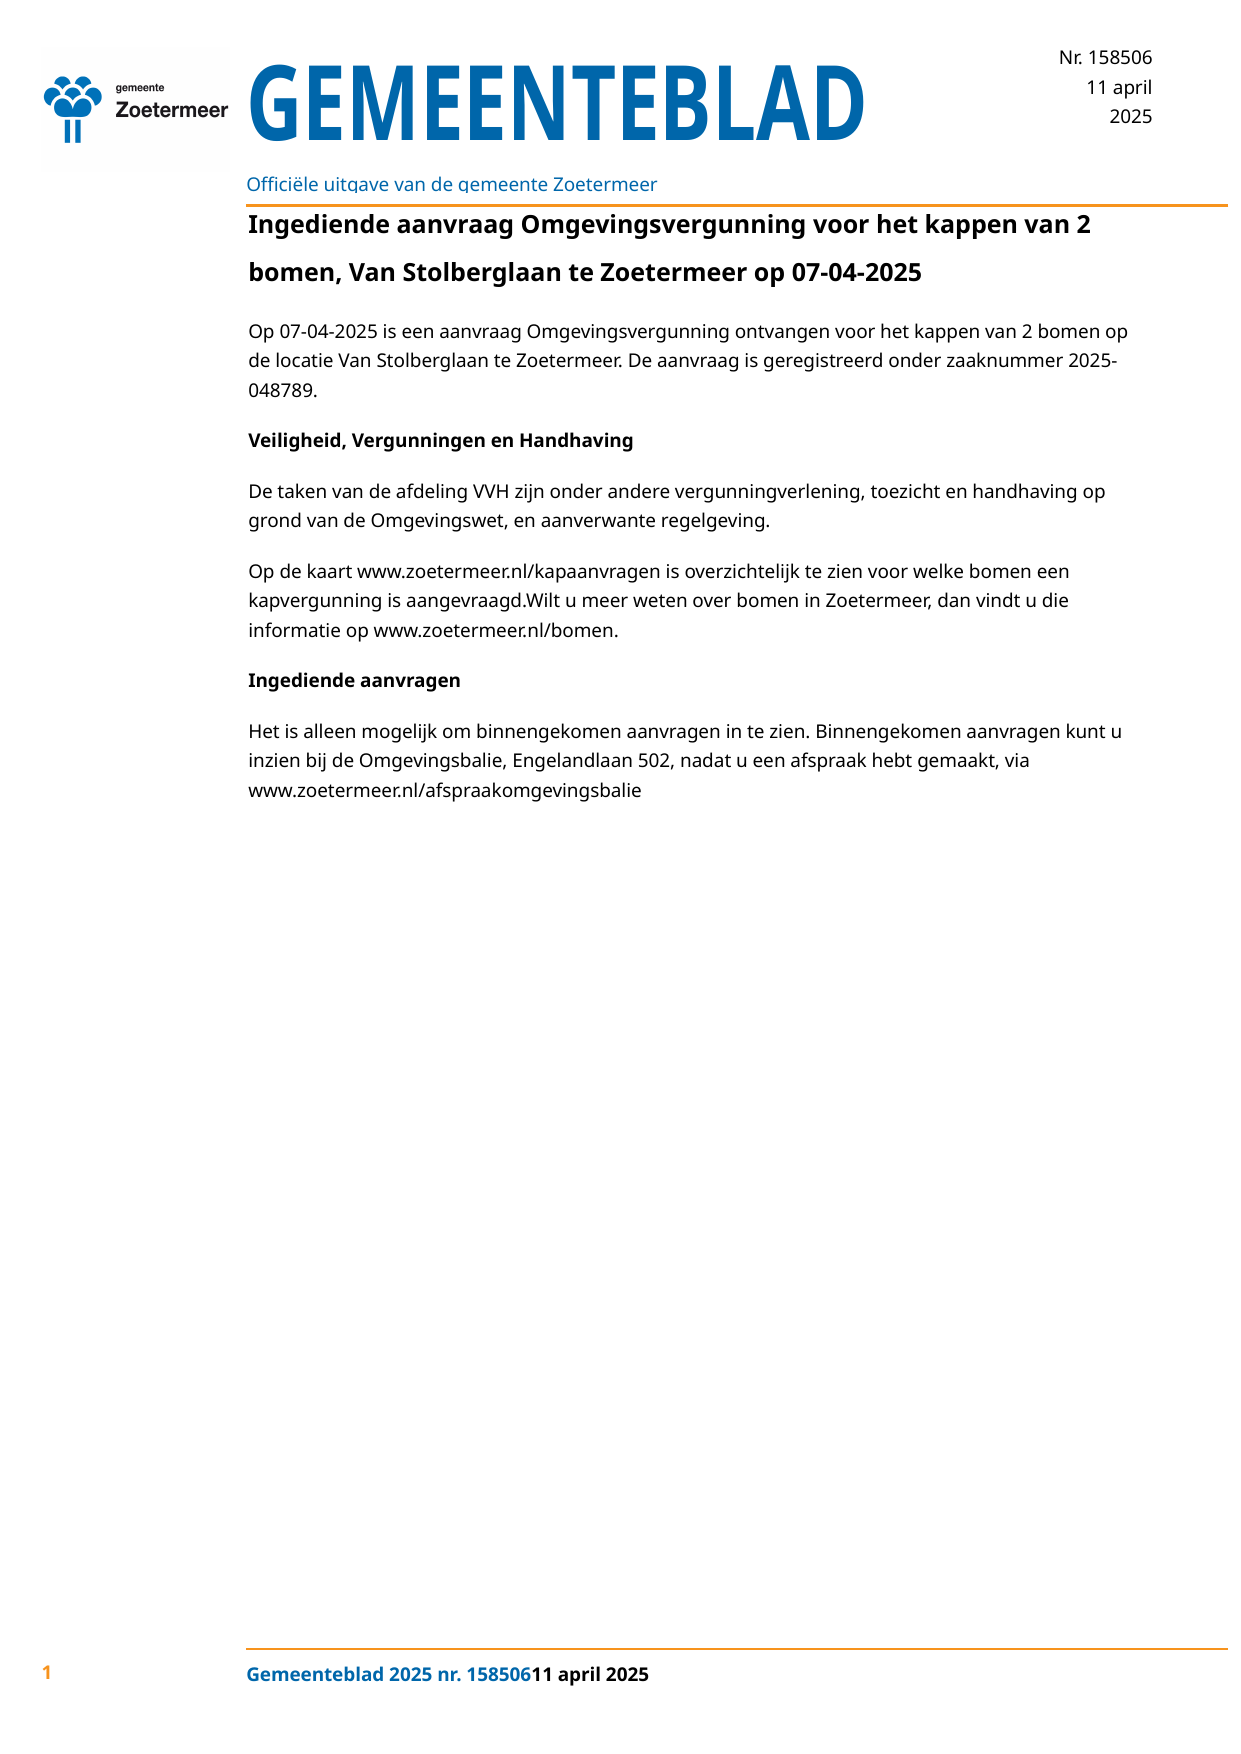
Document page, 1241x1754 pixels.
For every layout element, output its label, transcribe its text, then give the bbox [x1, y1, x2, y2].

text Op 07-04-2025 is een aanvraag Omgevingsvergunning ontvangen voor het kappen van 2 bomen op de locatie Van Stolberglaan te Zoetermeer. De aanvraag is geregistreerd onder zaaknummer 2025-048789. [248, 318, 1152, 403]
text De taken van de afdeling VVH zijn onder andere vergunningverlening, toezicht en handhaving op grond van de Omgevingswet, en aanverwante regelgeving. [248, 478, 1152, 533]
picture [41, 47, 231, 172]
text Ingediende aanvragen [248, 667, 1152, 693]
text Veiligheid, Vergunningen en Handhaving [248, 427, 1152, 453]
text Op de kaart www.zoetermeer.nl/kapaanvragen is overzichtelijk te zien voor welke bomen een kapvergunning is aangevraagd.Wilt u meer weten over bomen in Zoetermeer, dan vindt u die informatie op www.zoetermeer.nl/bomen. [248, 558, 1152, 643]
text Het is alleen mogelijk om binnengekomen aanvragen in te zien. Binnengekomen aanvragen kunt u inzien bij de Omgevingsbalie, Engelandlaan 502, nadat u een afspraak hebt gemaakt, via www.zoetermeer.nl/afspraakomgevingsbalie [248, 718, 1152, 803]
text Ingediende aanvraag Omgevingsvergunning voor het kappen van 2 bomen, Van Stolberglaan te Zoetermeer op 07-04-2025 [248, 207, 1152, 288]
